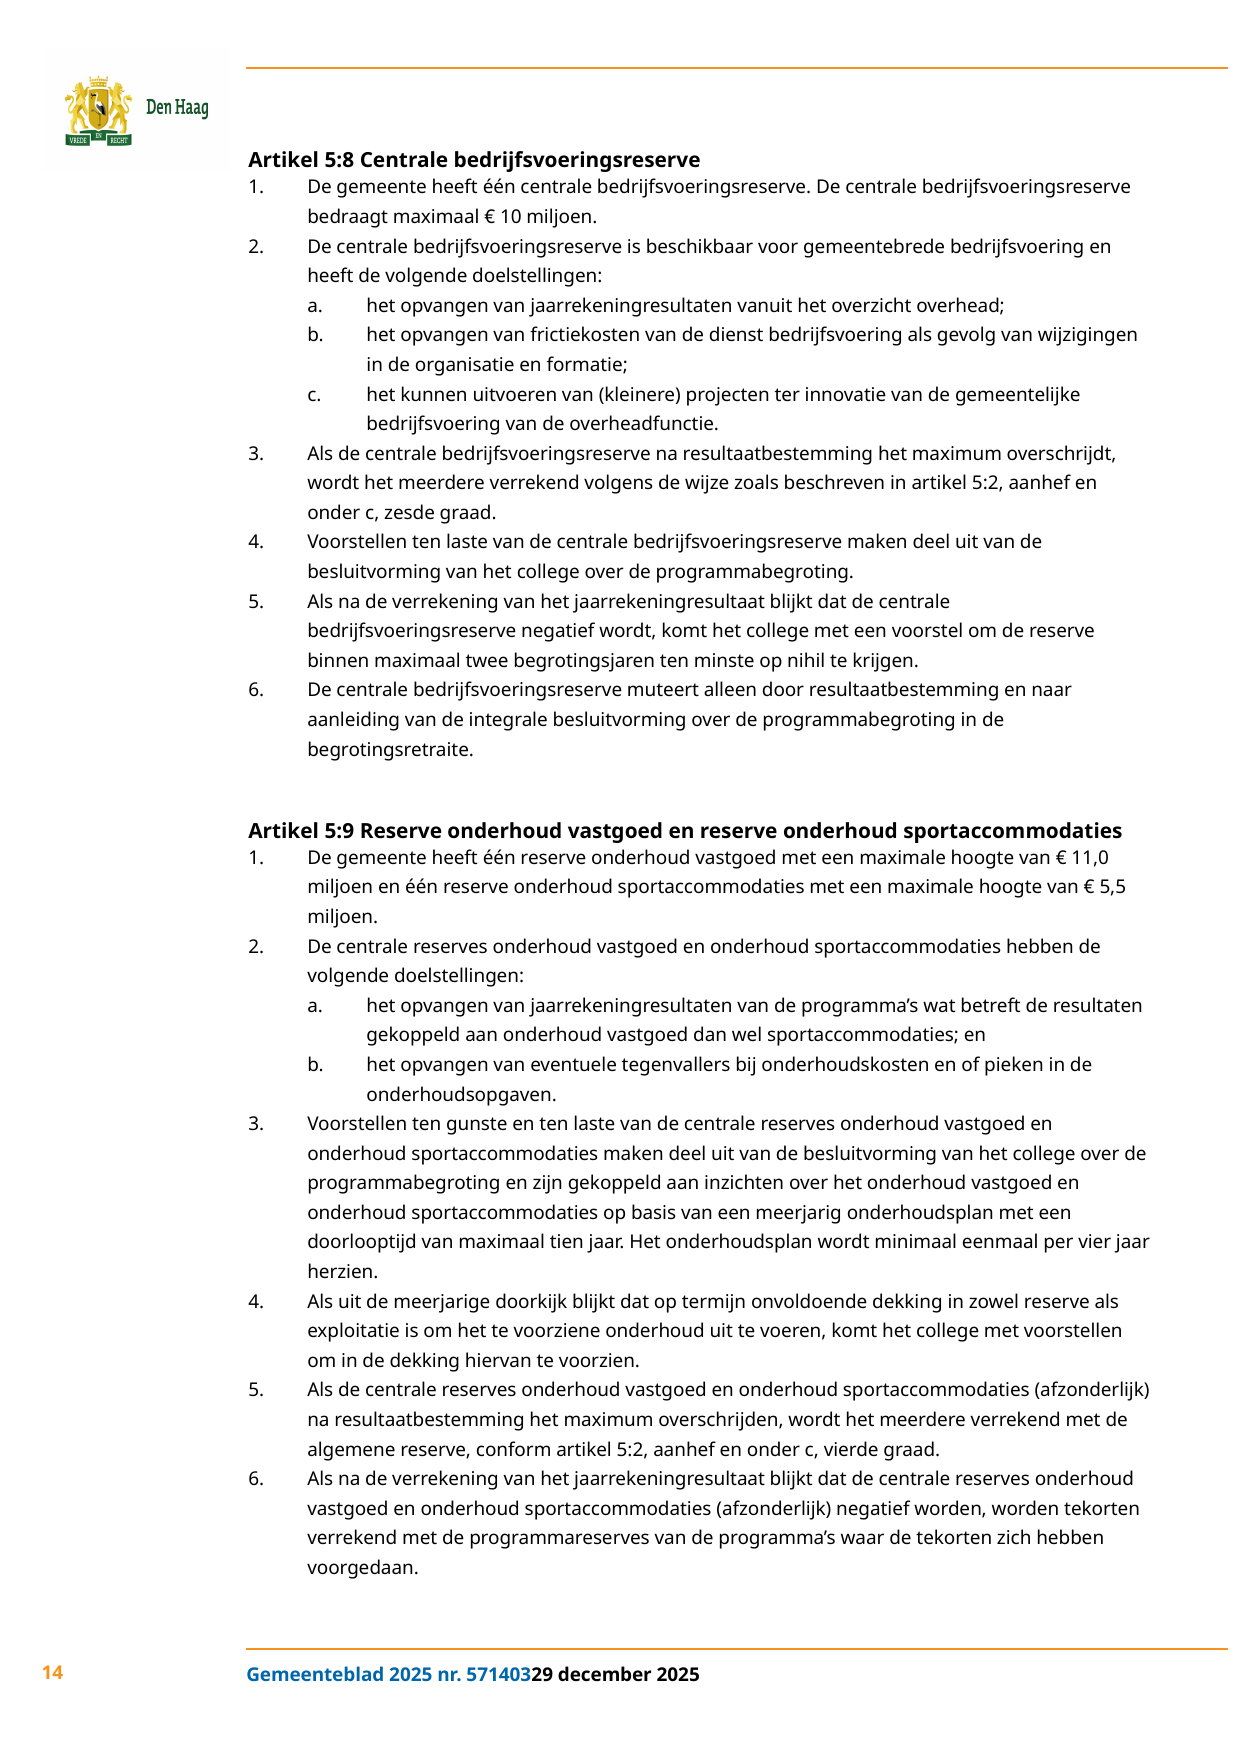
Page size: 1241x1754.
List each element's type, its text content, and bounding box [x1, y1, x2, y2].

list het opvangen van frictiekosten van de dienst bedrijfsvoering als gevolg van wijzigingen in de organisatie en formatie; [307, 322, 1152, 377]
text Artikel 5:8 Centrale bedrijfsvoeringsreserve [248, 145, 1152, 174]
list het kunnen uitvoeren van (kleinere) projecten ter innovatie van de gemeentelijke bedrijfsvoering van de overheadfunctie. [307, 381, 1152, 436]
list De gemeente heeft één centrale bedrijfsvoeringsreserve. De centrale bedrijfsvoeringsreserve bedraagt maximaal € 10 miljoen. [248, 174, 1152, 229]
list het opvangen van jaarrekeningresultaten van de programma’s wat betreft de resultaten gekoppeld aan onderhoud vastgoed dan wel sportaccommodaties; en [307, 992, 1152, 1047]
list De gemeente heeft één reserve onderhoud vastgoed met een maximale hoogte van € 11,0 miljoen en één reserve onderhoud sportaccommodaties met een maximale hoogte van € 5,5 miljoen. [248, 844, 1152, 929]
list Als de centrale bedrijfsvoeringsreserve na resultaatbestemming het maximum overschrijdt, wordt het meerdere verrekend volgens de wijze zoals beschreven in artikel 5:2, aanhef en onder c, zesde graad. [248, 440, 1152, 525]
list het opvangen van jaarrekeningresultaten vanuit het overzicht overhead; [307, 292, 1152, 318]
list Als na de verrekening van het jaarrekeningresultaat blijkt dat de centrale bedrijfsvoeringsreserve negatief wordt, komt het college met een voorstel om de reserve binnen maximaal twee begrotingsjaren ten minste op nihil te krijgen. [248, 588, 1152, 673]
list Voorstellen ten gunste en ten laste van de centrale reserves onderhoud vastgoed en onderhoud sportaccommodaties maken deel uit van de besluitvorming van het college over de programmabegroting en zijn gekoppeld aan inzichten over het onderhoud vastgoed en onderhoud sportaccommodaties op basis van een meerjarig onderhoudsplan met een doorlooptijd van maximaal tien jaar. Het onderhoudsplan wordt minimaal eenmaal per vier jaar herzien. [248, 1110, 1152, 1284]
list De centrale bedrijfsvoeringsreserve muteert alleen door resultaatbestemming en naar aanleiding van de integrale besluitvorming over de programmabegroting in de begrotingsretraite. [248, 677, 1152, 761]
text Artikel 5:9 Reserve onderhoud vastgoed en reserve onderhoud sportaccommodaties [248, 816, 1152, 844]
list het opvangen van eventuele tegenvallers bij onderhoudskosten en of pieken in de onderhoudsopgaven. [307, 1051, 1152, 1107]
picture [41, 47, 231, 172]
list Als de centrale reserves onderhoud vastgoed en onderhoud sportaccommodaties (afzonderlijk) na resultaatbestemming het maximum overschrijden, wordt het meerdere verrekend met de algemene reserve, conform artikel 5:2, aanhef en onder c, vierde graad. [248, 1377, 1152, 1462]
list De centrale reserves onderhoud vastgoed en onderhoud sportaccommodaties hebben de volgende doelstellingen: [248, 933, 1152, 988]
list Als na de verrekening van het jaarrekeningresultaat blijkt dat de centrale reserves onderhoud vastgoed en onderhoud sportaccommodaties (afzonderlijk) negatief worden, worden tekorten verrekend met de programmareserves van de programma’s waar de tekorten zich hebben voorgedaan. [248, 1465, 1152, 1580]
list De centrale bedrijfsvoeringsreserve is beschikbaar voor gemeentebrede bedrijfsvoering en heeft de volgende doelstellingen: [248, 233, 1152, 288]
list Voorstellen ten laste van de centrale bedrijfsvoeringsreserve maken deel uit van de besluitvorming van het college over de programmabegroting. [248, 529, 1152, 584]
list Als uit de meerjarige doorkijk blijkt dat op termijn onvoldoende dekking in zowel reserve als exploitatie is om het te voorziene onderhoud uit te voeren, komt het college met voorstellen om in de dekking hiervan te voorzien. [248, 1288, 1152, 1373]
